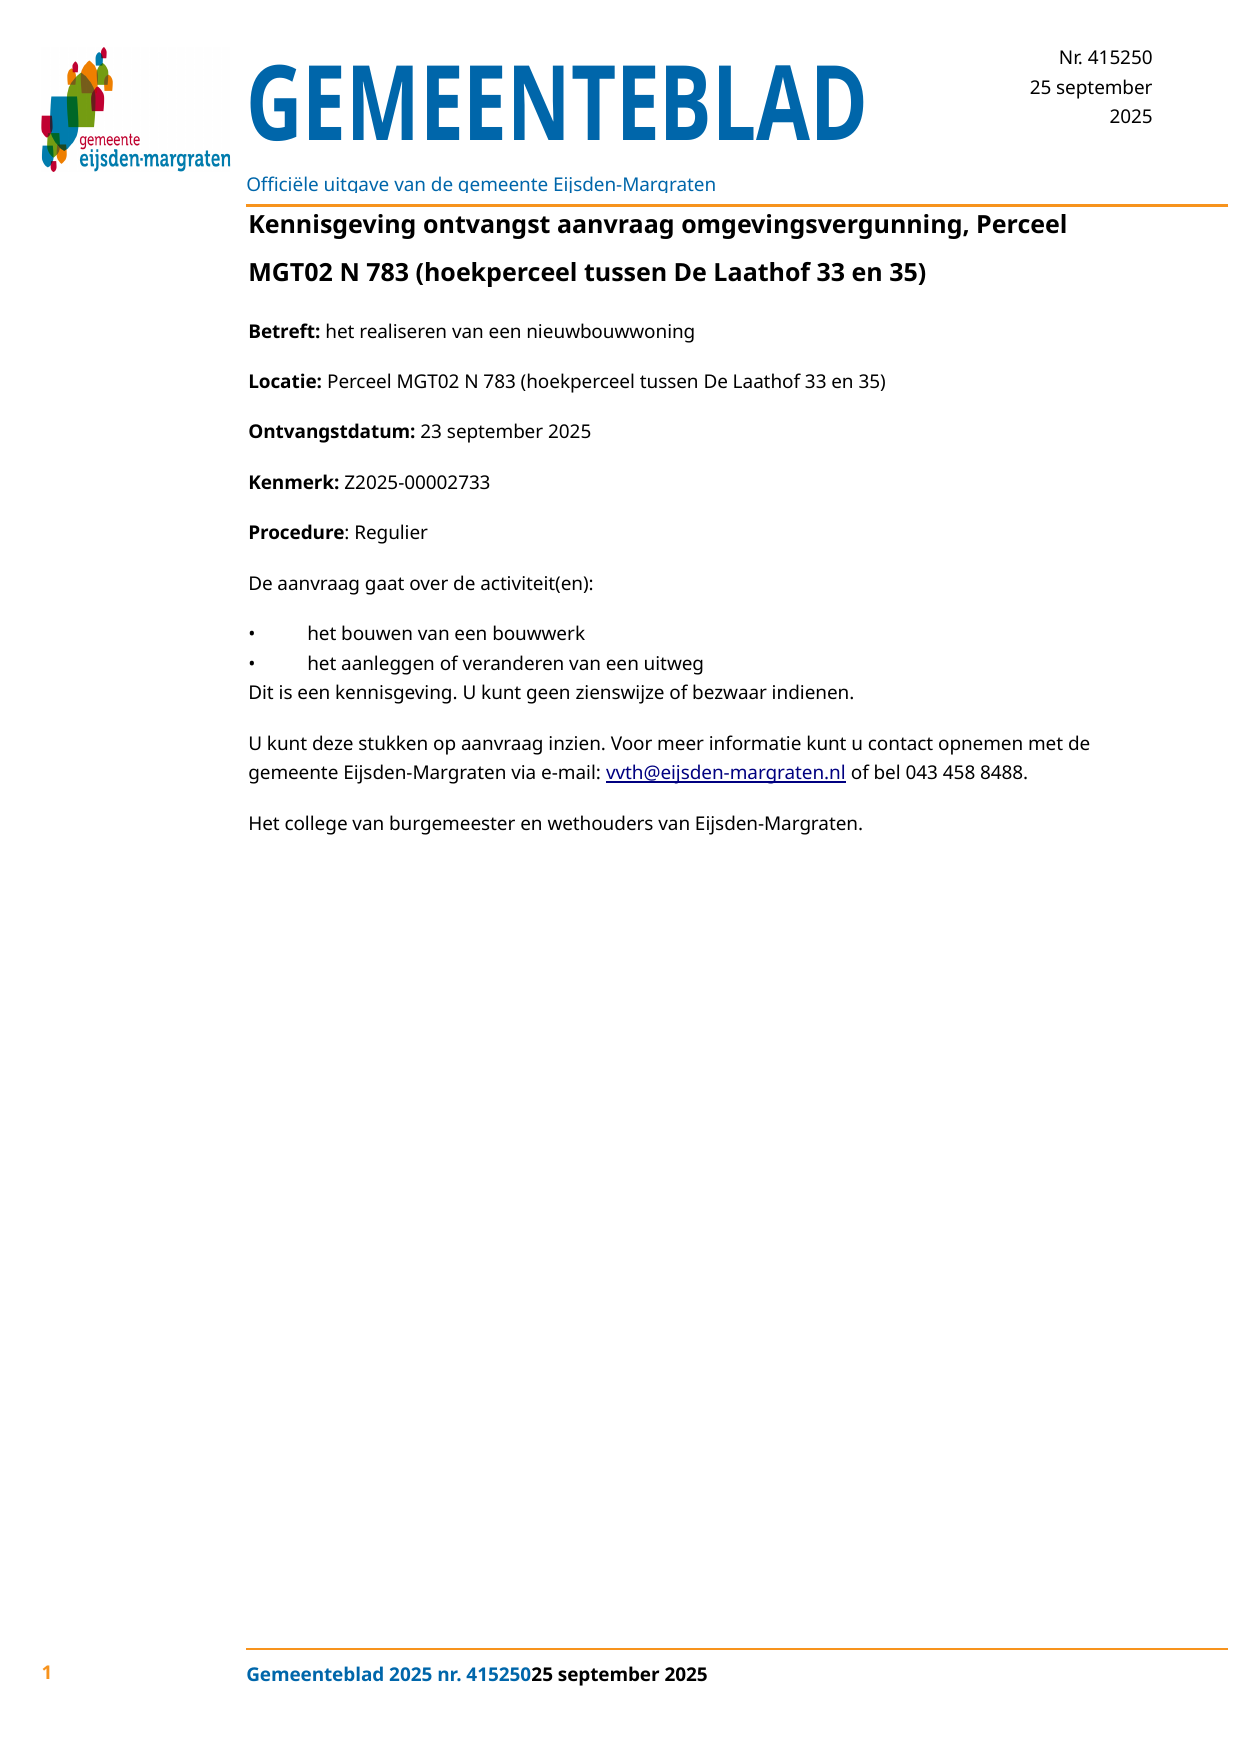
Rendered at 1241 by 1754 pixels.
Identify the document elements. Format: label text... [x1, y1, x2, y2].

text Ontvangstdatum: 23 september 2025 [248, 419, 1152, 444]
text Betreft: het realiseren van een nieuwbouwwoning [248, 318, 1152, 344]
text Kennisgeving ontvangst aanvraag omgevingsvergunning, Perceel MGT02 N 783 (hoekperceel tussen De Laathof 33 en 35) [248, 207, 1152, 288]
list het bouwen van een bouwwerk [248, 620, 1152, 646]
text Kenmerk: Z2025-00002733 [248, 469, 1152, 495]
picture [41, 47, 231, 172]
list het aanleggen of veranderen van een uitweg [248, 650, 1152, 676]
text De aanvraag gaat over de activiteit(en): [248, 570, 1152, 596]
text Het college van burgemeester en wethouders van Eijsden-Margraten. [248, 810, 1152, 836]
text Procedure: Regulier [248, 519, 1152, 545]
text U kunt deze stukken op aanvraag inzien. Voor meer informatie kunt u contact opnemen met de gemeente Eijsden-Margraten via e-mail: vvth@eijsden-margraten.nl of bel 043 458 8488. [248, 730, 1152, 785]
text Locatie: Perceel MGT02 N 783 (hoekperceel tussen De Laathof 33 en 35) [248, 368, 1152, 394]
text Dit is een kennisgeving. U kunt geen zienswijze of bezwaar indienen. [248, 679, 1152, 705]
